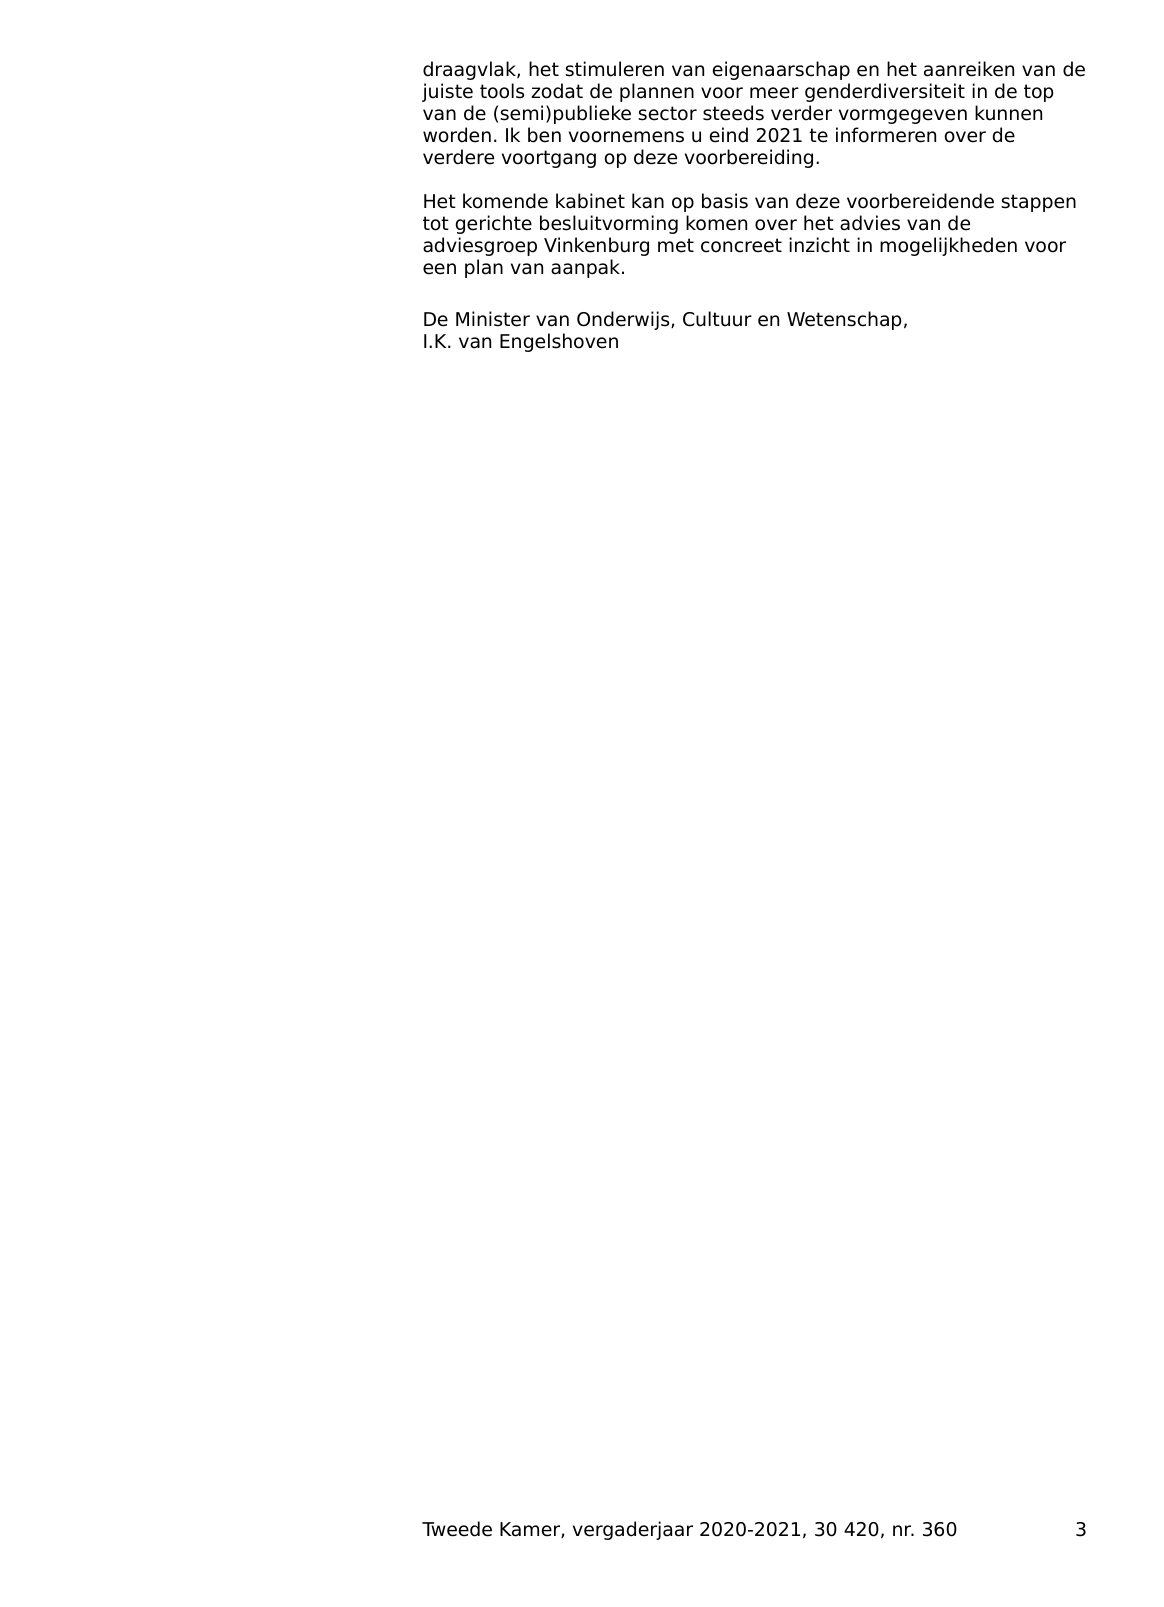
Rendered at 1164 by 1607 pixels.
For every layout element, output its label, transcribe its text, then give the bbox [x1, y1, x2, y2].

text De Minister van Onderwijs, Cultuur en Wetenschap, I.K. van Engelshoven [422, 309, 1087, 353]
text Het komende kabinet kan op basis van deze voorbereidende stappen tot gerichte besluitvorming komen over het advies van de adviesgroep Vinkenburg met concreet inzicht in mogelijkheden voor een plan van aanpak. [422, 191, 1087, 279]
text draagvlak, het stimuleren van eigenaarschap en het aanreiken van de juiste tools zodat de plannen voor meer genderdiversiteit in de top van de (semi)publieke sector steeds verder vormgegeven kunnen worden. Ik ben voornemens u eind 2021 te informeren over de verdere voortgang op deze voorbereiding. [422, 59, 1087, 169]
